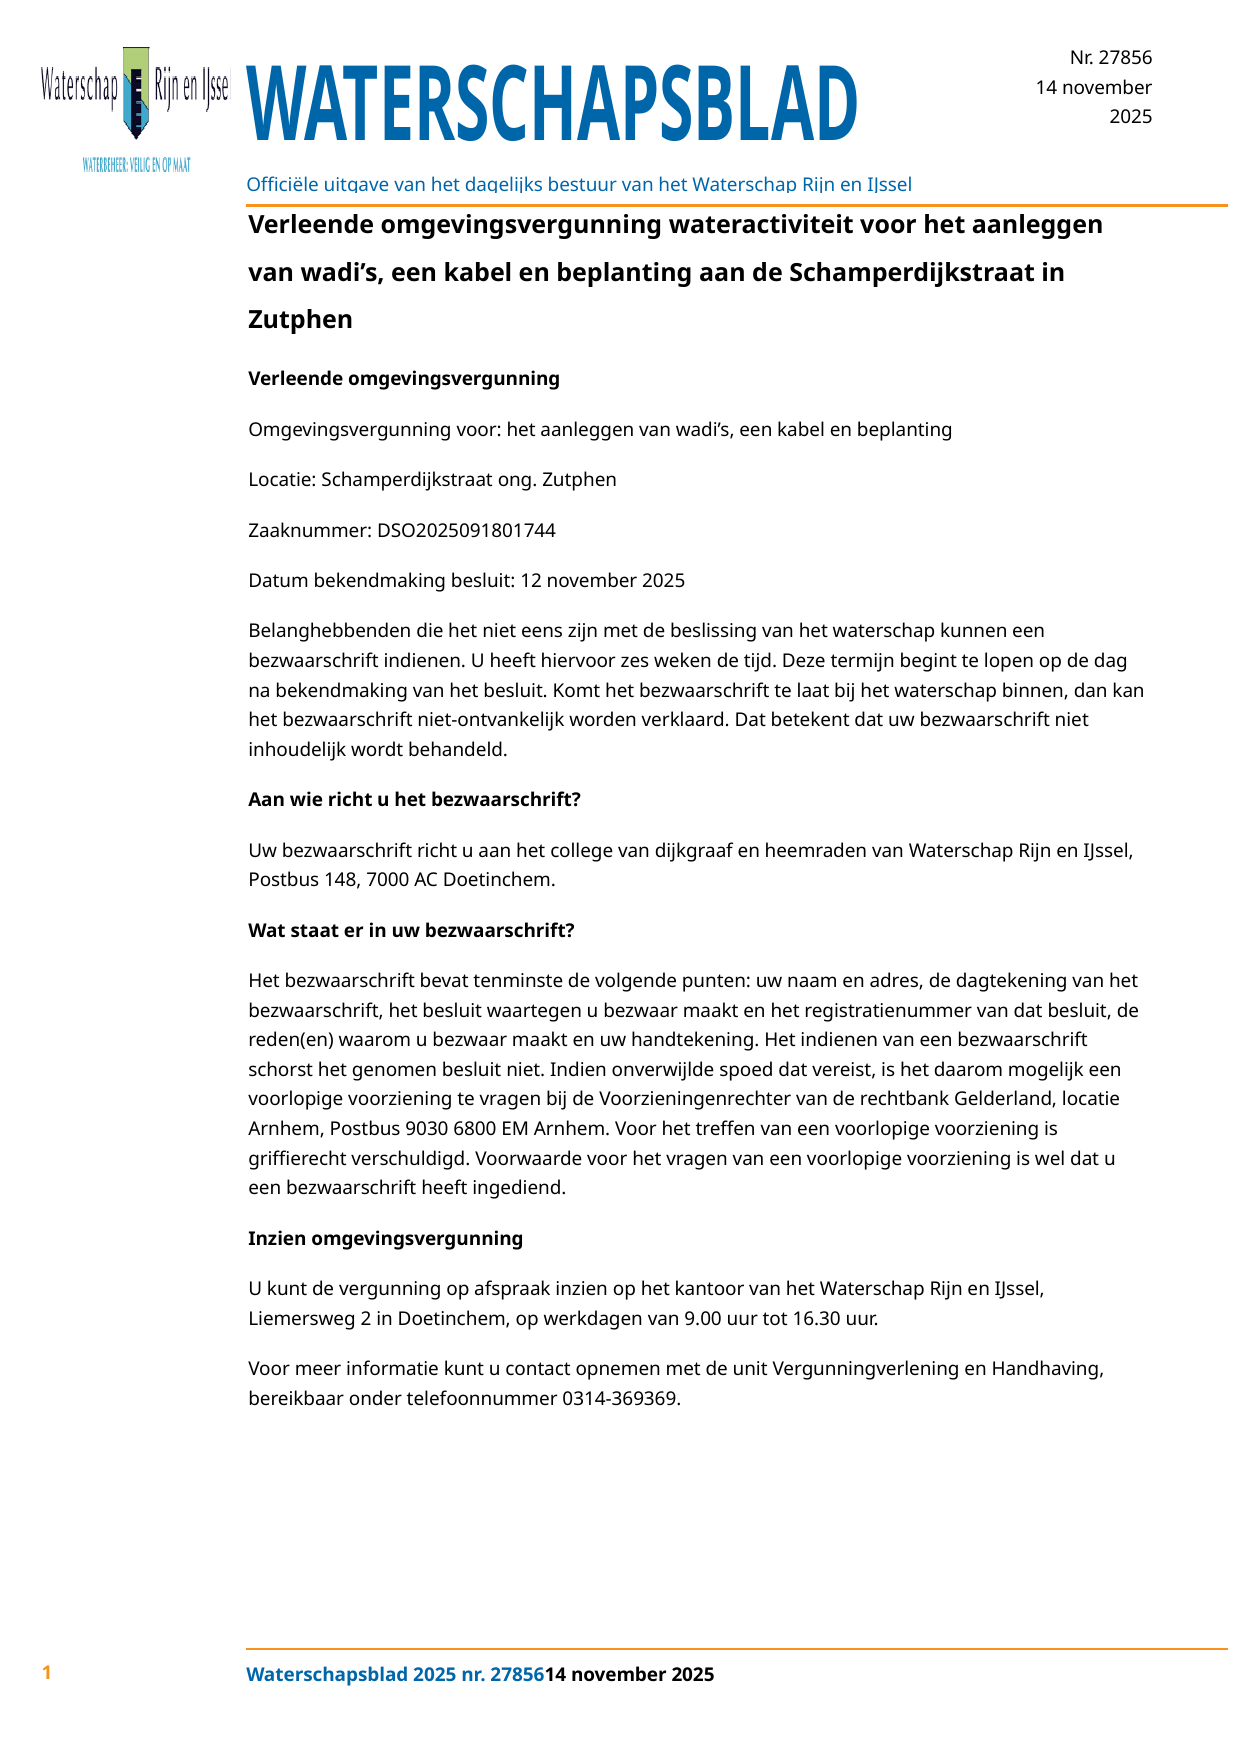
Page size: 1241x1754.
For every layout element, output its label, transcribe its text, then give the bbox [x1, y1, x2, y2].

text Het bezwaarschrift bevat tenminste de volgende punten: uw naam en adres, de dagtekening van het bezwaarschrift, het besluit waartegen u bezwaar maakt en het registratienummer van dat besluit, de reden(en) waarom u bezwaar maakt en uw handtekening. Het indienen van een bezwaarschrift schorst het genomen besluit niet. Indien onverwijlde spoed dat vereist, is het daarom mogelijk een voorlopige voorziening te vragen bij de Voorzieningenrechter van de rechtbank Gelderland, locatie Arnhem, Postbus 9030 6800 EM Arnhem. Voor het treffen van een voorlopige voorziening is griffierecht verschuldigd. Voorwaarde voor het vragen van een voorlopige voorziening is wel dat u een bezwaarschrift heeft ingediend. [248, 967, 1152, 1200]
picture [41, 47, 231, 172]
text Inzien omgevingsvergunning [248, 1225, 1152, 1250]
text Uw bezwaarschrift richt u aan het college van dijkgraaf en heemraden van Waterschap Rijn en IJssel, Postbus 148, 7000 AC Doetinchem. [248, 837, 1152, 892]
text Verleende omgevingsvergunning [248, 366, 1152, 391]
text Omgevingsvergunning voor: het aanleggen van wadi’s, een kabel en beplanting [248, 416, 1152, 442]
text Belanghebbenden die het niet eens zijn met de beslissing van het waterschap kunnen een bezwaarschrift indienen. U heeft hiervoor zes weken de tijd. Deze termijn begint te lopen op de dag na bekendmaking van het besluit. Komt het bezwaarschrift te laat bij het waterschap binnen, dan kan het bezwaarschrift niet-ontvankelijk worden verklaard. Dat betekent dat uw bezwaarschrift niet inhoudelijk wordt behandeld. [248, 618, 1152, 762]
text Datum bekendmaking besluit: 12 november 2025 [248, 567, 1152, 593]
text Voor meer informatie kunt u contact opnemen met de unit Vergunningverlening en Handhaving, bereikbaar onder telefoonnummer 0314-369369. [248, 1355, 1152, 1410]
text Wat staat er in uw bezwaarschrift? [248, 917, 1152, 942]
text Aan wie richt u het bezwaarschrift? [248, 786, 1152, 812]
text Locatie: Schamperdijkstraat ong. Zutphen [248, 466, 1152, 492]
text Zaaknummer: DSO2025091801744 [248, 517, 1152, 542]
text Verleende omgevingsvergunning wateractiviteit voor het aanleggen van wadi’s, een kabel en beplanting aan de Schamperdijkstraat in Zutphen [248, 207, 1152, 336]
text U kunt de vergunning op afspraak inzien op het kantoor van het Waterschap Rijn en IJssel, Liemersweg 2 in Doetinchem, op werkdagen van 9.00 uur tot 16.30 uur. [248, 1275, 1152, 1330]
